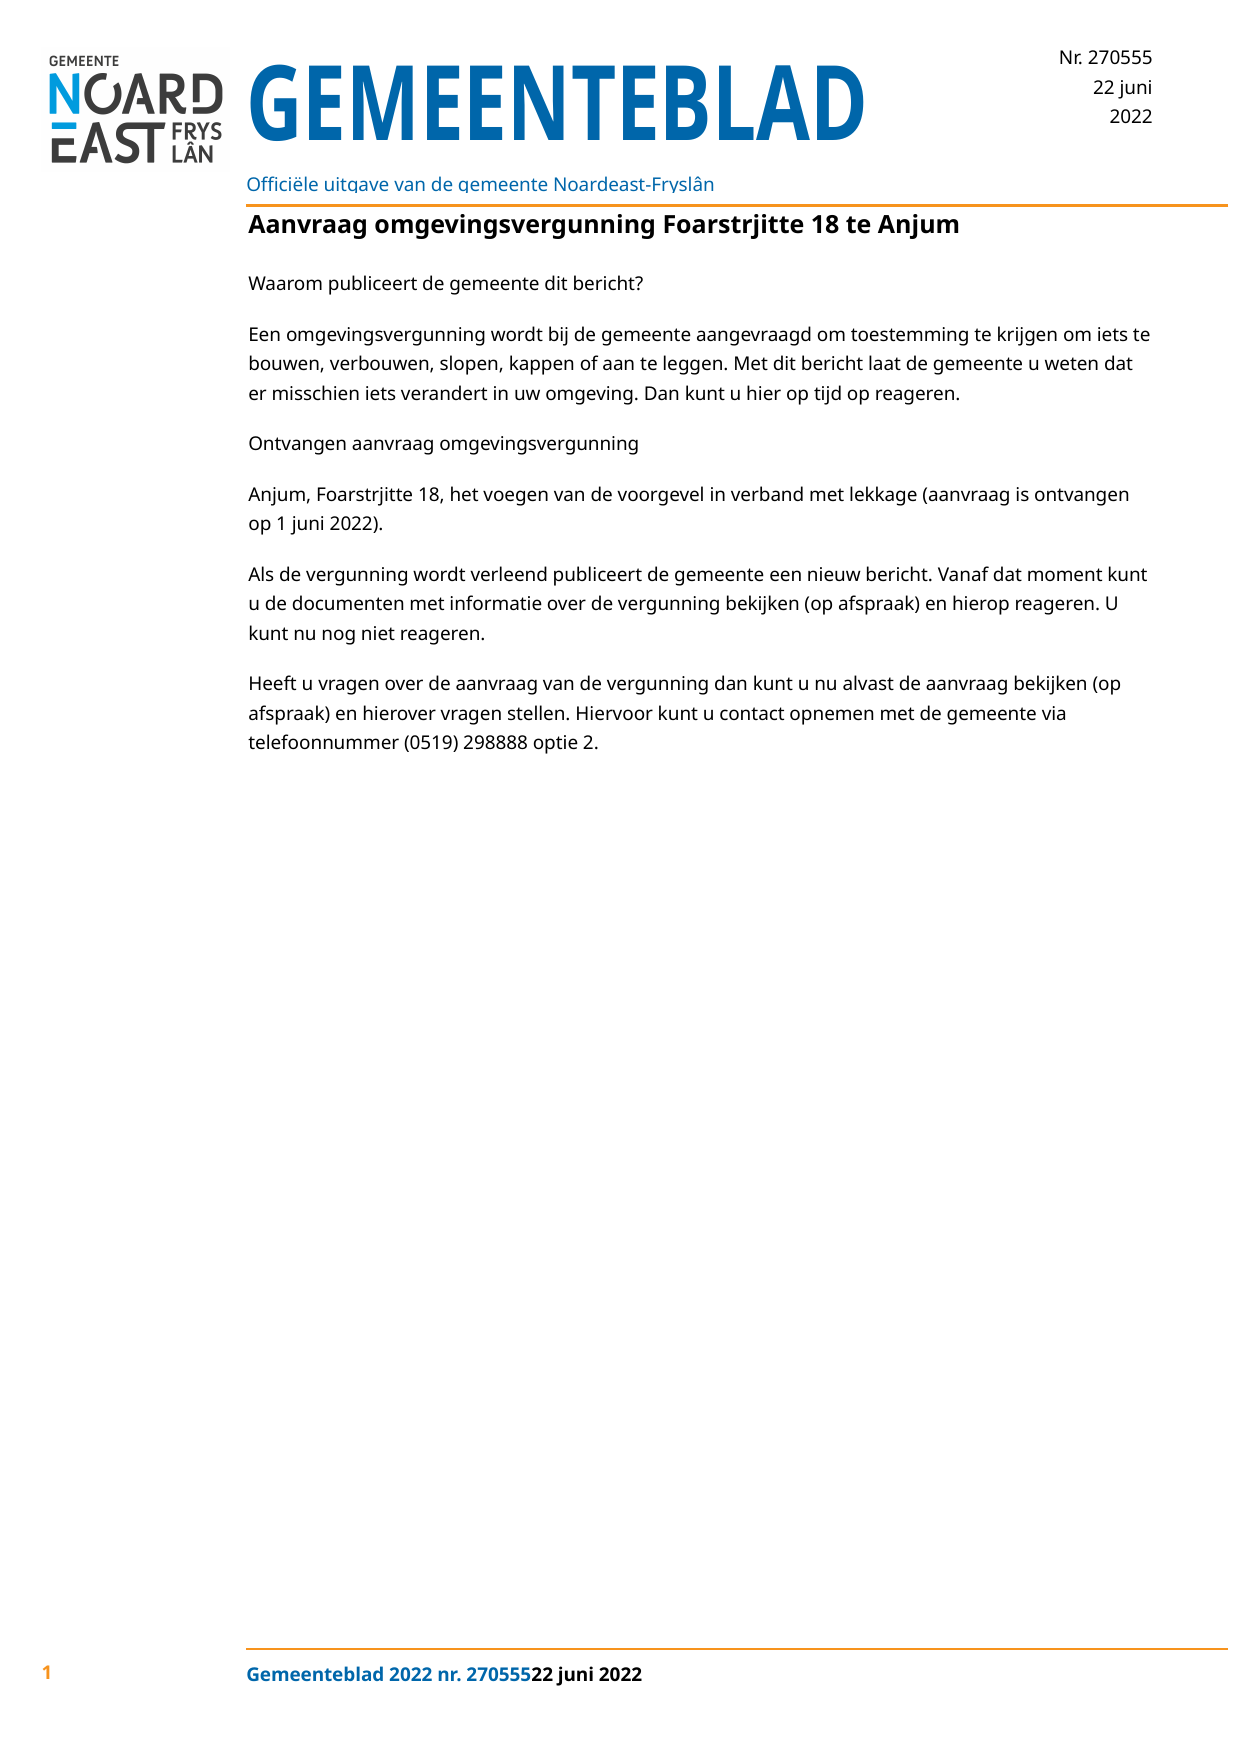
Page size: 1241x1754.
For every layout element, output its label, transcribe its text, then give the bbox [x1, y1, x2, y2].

text Als de vergunning wordt verleend publiceert de gemeente een nieuw bericht. Vanaf dat moment kunt u de documenten met informatie over de vergunning bekijken (op afspraak) en hierop reageren. U kunt nu nog niet reageren. [248, 561, 1152, 646]
text Ontvangen aanvraag omgevingsvergunning [248, 430, 1152, 456]
text Anjum, Foarstrjitte 18, het voegen van de voorgevel in verband met lekkage (aanvraag is ontvangen op 1 juni 2022). [248, 481, 1152, 536]
text Heeft u vragen over de aanvraag van de vergunning dan kunt u nu alvast de aanvraag bekijken (op afspraak) en hierover vragen stellen. Hiervoor kunt u contact opnemen met de gemeente via telefoonnummer (0519) 298888 optie 2. [248, 670, 1152, 755]
text Een omgevingsvergunning wordt bij de gemeente aangevraagd om toestemming te krijgen om iets te bouwen, verbouwen, slopen, kappen of aan te leggen. Met dit bericht laat de gemeente u weten dat er misschien iets verandert in uw omgeving. Dan kunt u hier op tijd op reageren. [248, 321, 1152, 406]
text Waarom publiceert de gemeente dit bericht? [248, 270, 1152, 296]
picture [41, 47, 231, 172]
text Aanvraag omgevingsvergunning Foarstrjitte 18 te Anjum [248, 207, 1152, 241]
